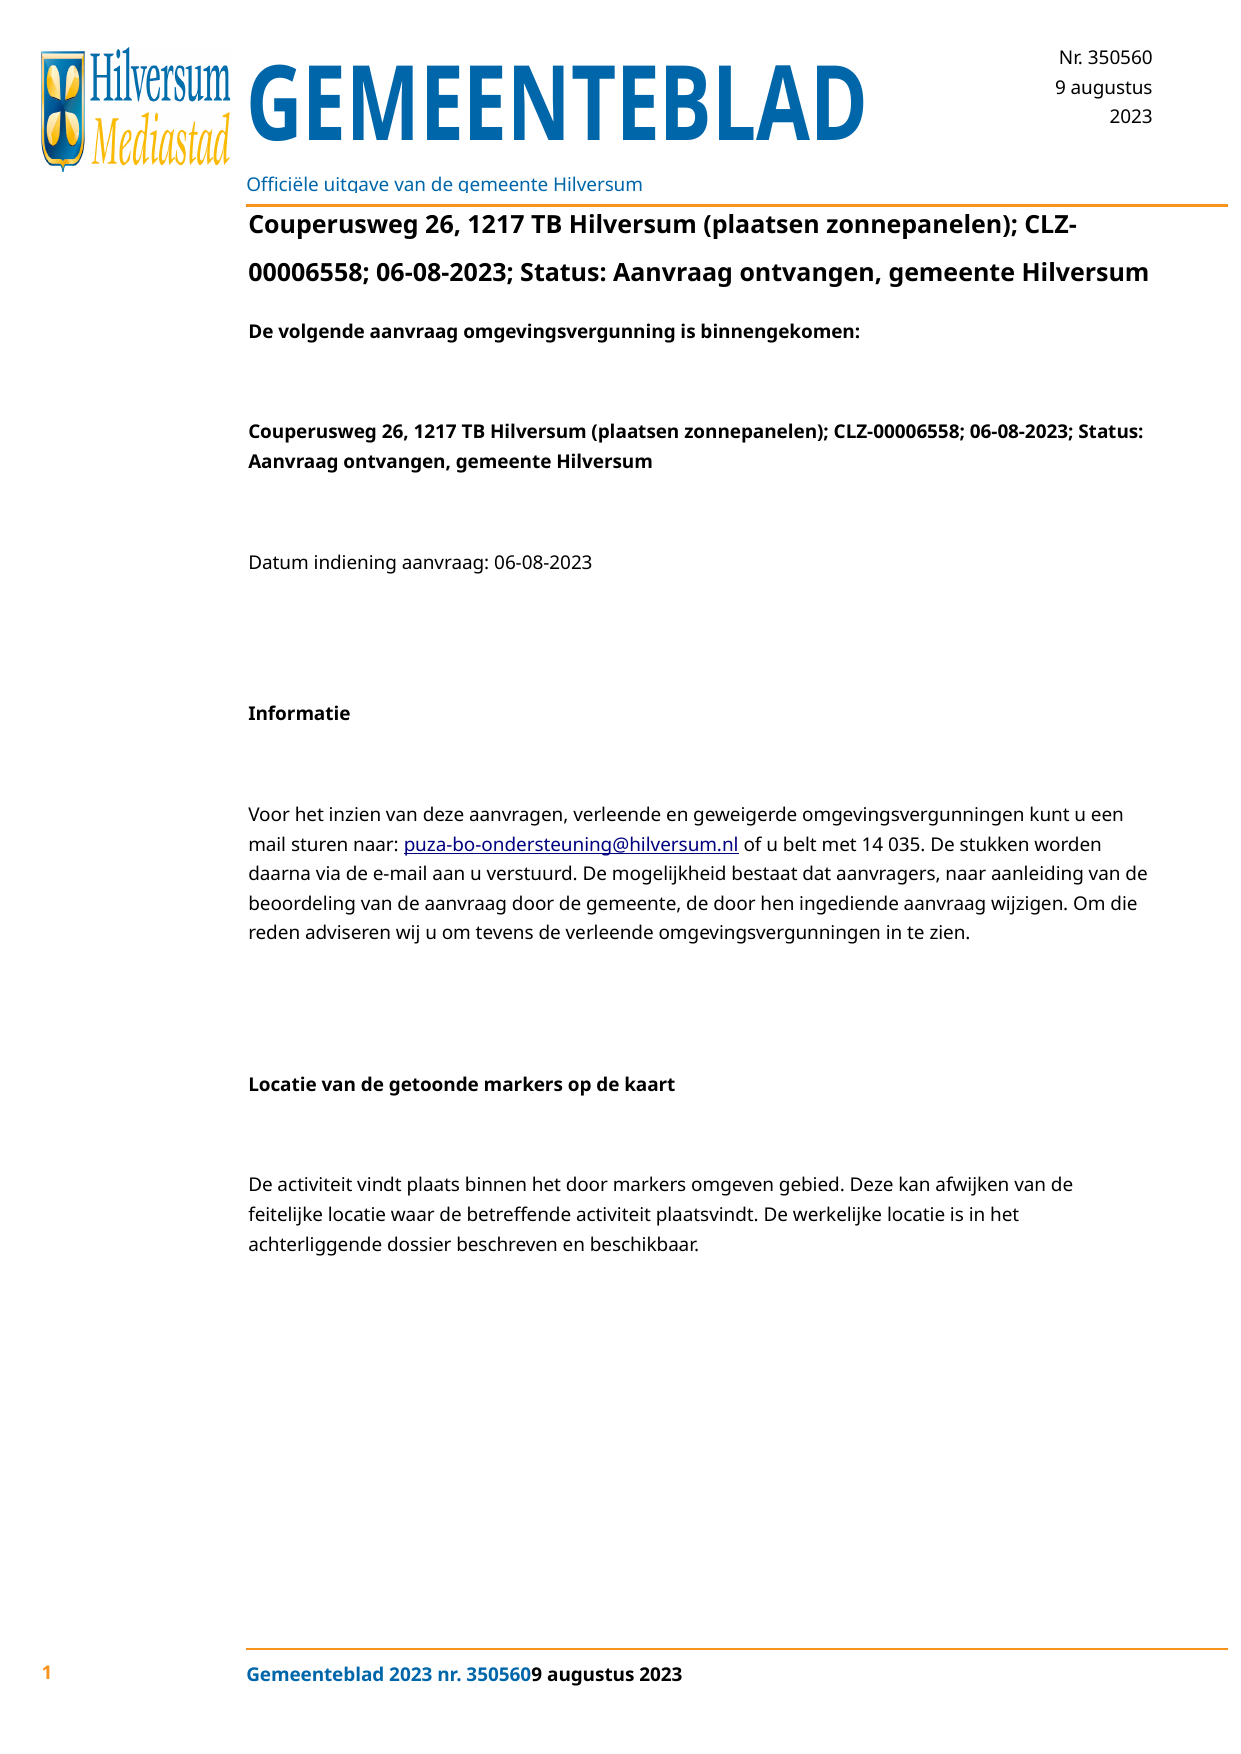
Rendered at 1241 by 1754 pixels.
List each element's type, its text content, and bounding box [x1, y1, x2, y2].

text Informatie [248, 700, 1152, 726]
text Couperusweg 26, 1217 TB Hilversum (plaatsen zonnepanelen); CLZ-00006558; 06-08-2023; Status: Aanvraag ontvangen, gemeente Hilversum [248, 207, 1152, 288]
text Voor het inzien van deze aanvragen, verleende en geweigerde omgevingsvergunningen kunt u een mail sturen naar: puza-bo-ondersteuning@hilversum.nl of u belt met 14 035. De stukken worden daarna via de e-mail aan u verstuurd. De mogelijkheid bestaat dat aanvragers, naar aanleiding van de beoordeling van de aanvraag door de gemeente, de door hen ingediende aanvraag wijzigen. Om die reden adviseren wij u om tevens de verleende omgevingsvergunningen in te zien. [248, 801, 1152, 945]
text Couperusweg 26, 1217 TB Hilversum (plaatsen zonnepanelen); CLZ-00006558; 06-08-2023; Status: Aanvraag ontvangen, gemeente Hilversum [248, 419, 1152, 474]
text Datum indiening aanvraag: 06-08-2023 [248, 549, 1152, 575]
text De activiteit vindt plaats binnen het door markers omgeven gebied. Deze kan afwijken van de feitelijke locatie waar de betreffende activiteit plaatsvindt. De werkelijke locatie is in het achterliggende dossier beschreven en beschikbaar. [248, 1172, 1152, 1257]
picture [41, 47, 231, 172]
text Locatie van de getoonde markers op de kaart [248, 1071, 1152, 1097]
text De volgende aanvraag omgevingsvergunning is binnengekomen: [248, 318, 1152, 344]
